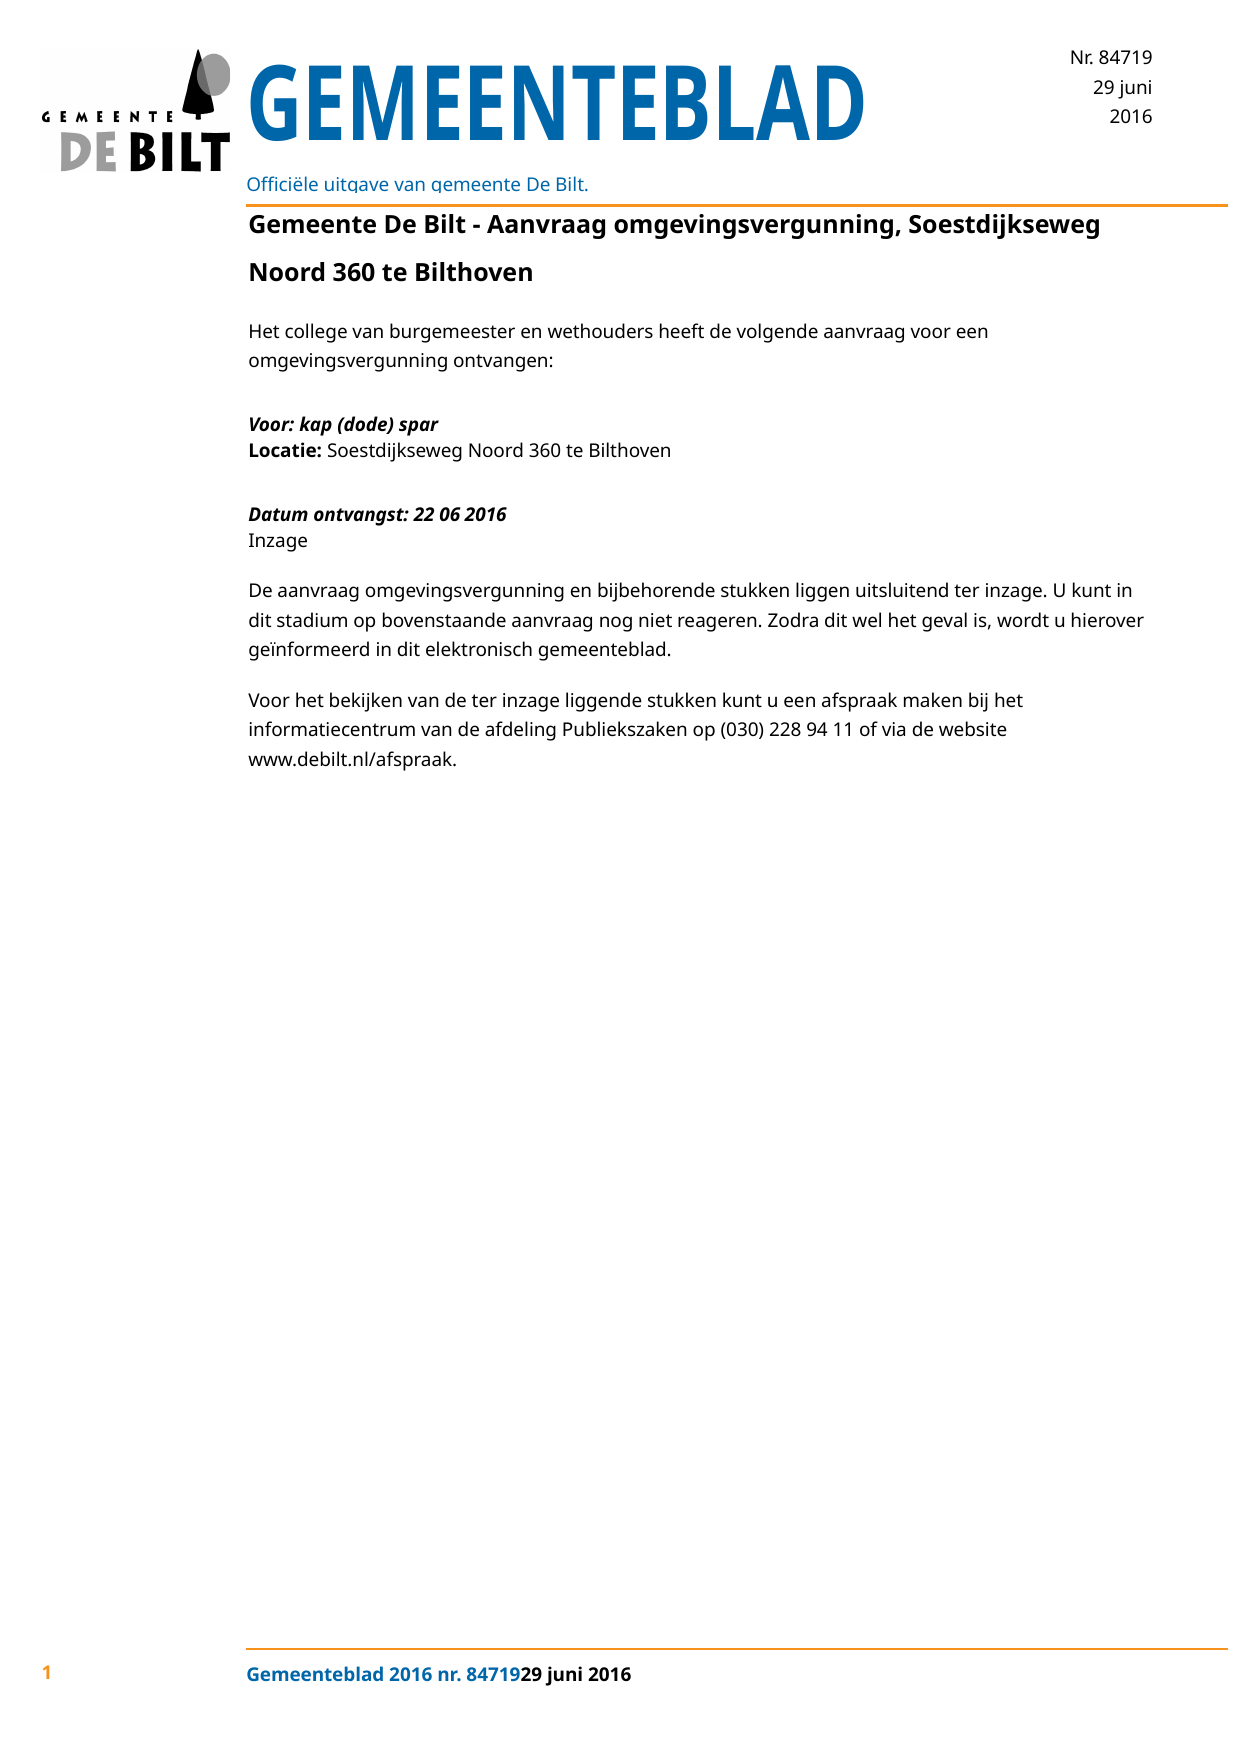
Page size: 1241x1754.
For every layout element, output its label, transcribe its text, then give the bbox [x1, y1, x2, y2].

text Inzage [248, 527, 1152, 553]
text De aanvraag omgevingsvergunning en bijbehorende stukken liggen uitsluitend ter inzage. U kunt in dit stadium op bovenstaande aanvraag nog niet reageren. Zodra dit wel het geval is, wordt u hierover geïnformeerd in dit elektronisch gemeenteblad. [248, 577, 1152, 662]
text Voor het bekijken van de ter inzage liggende stukken kunt u een afspraak maken bij het informatiecentrum van de afdeling Publiekszaken op (030) 228 94 11 of via de website www.debilt.nl/afspraak. [248, 687, 1152, 772]
picture [41, 47, 231, 172]
text Het college van burgemeester en wethouders heeft de volgende aanvraag voor een omgevingsvergunning ontvangen: [248, 318, 1152, 373]
text Datum ontvangst: 22 06 2016 [248, 501, 1152, 527]
text Gemeente De Bilt - Aanvraag omgevingsvergunning, Soestdijkseweg Noord 360 te Bilthoven [248, 207, 1152, 288]
text Locatie: Soestdijkseweg Noord 360 te Bilthoven [248, 437, 1152, 463]
text Voor: kap (dode) spar [248, 411, 1152, 437]
